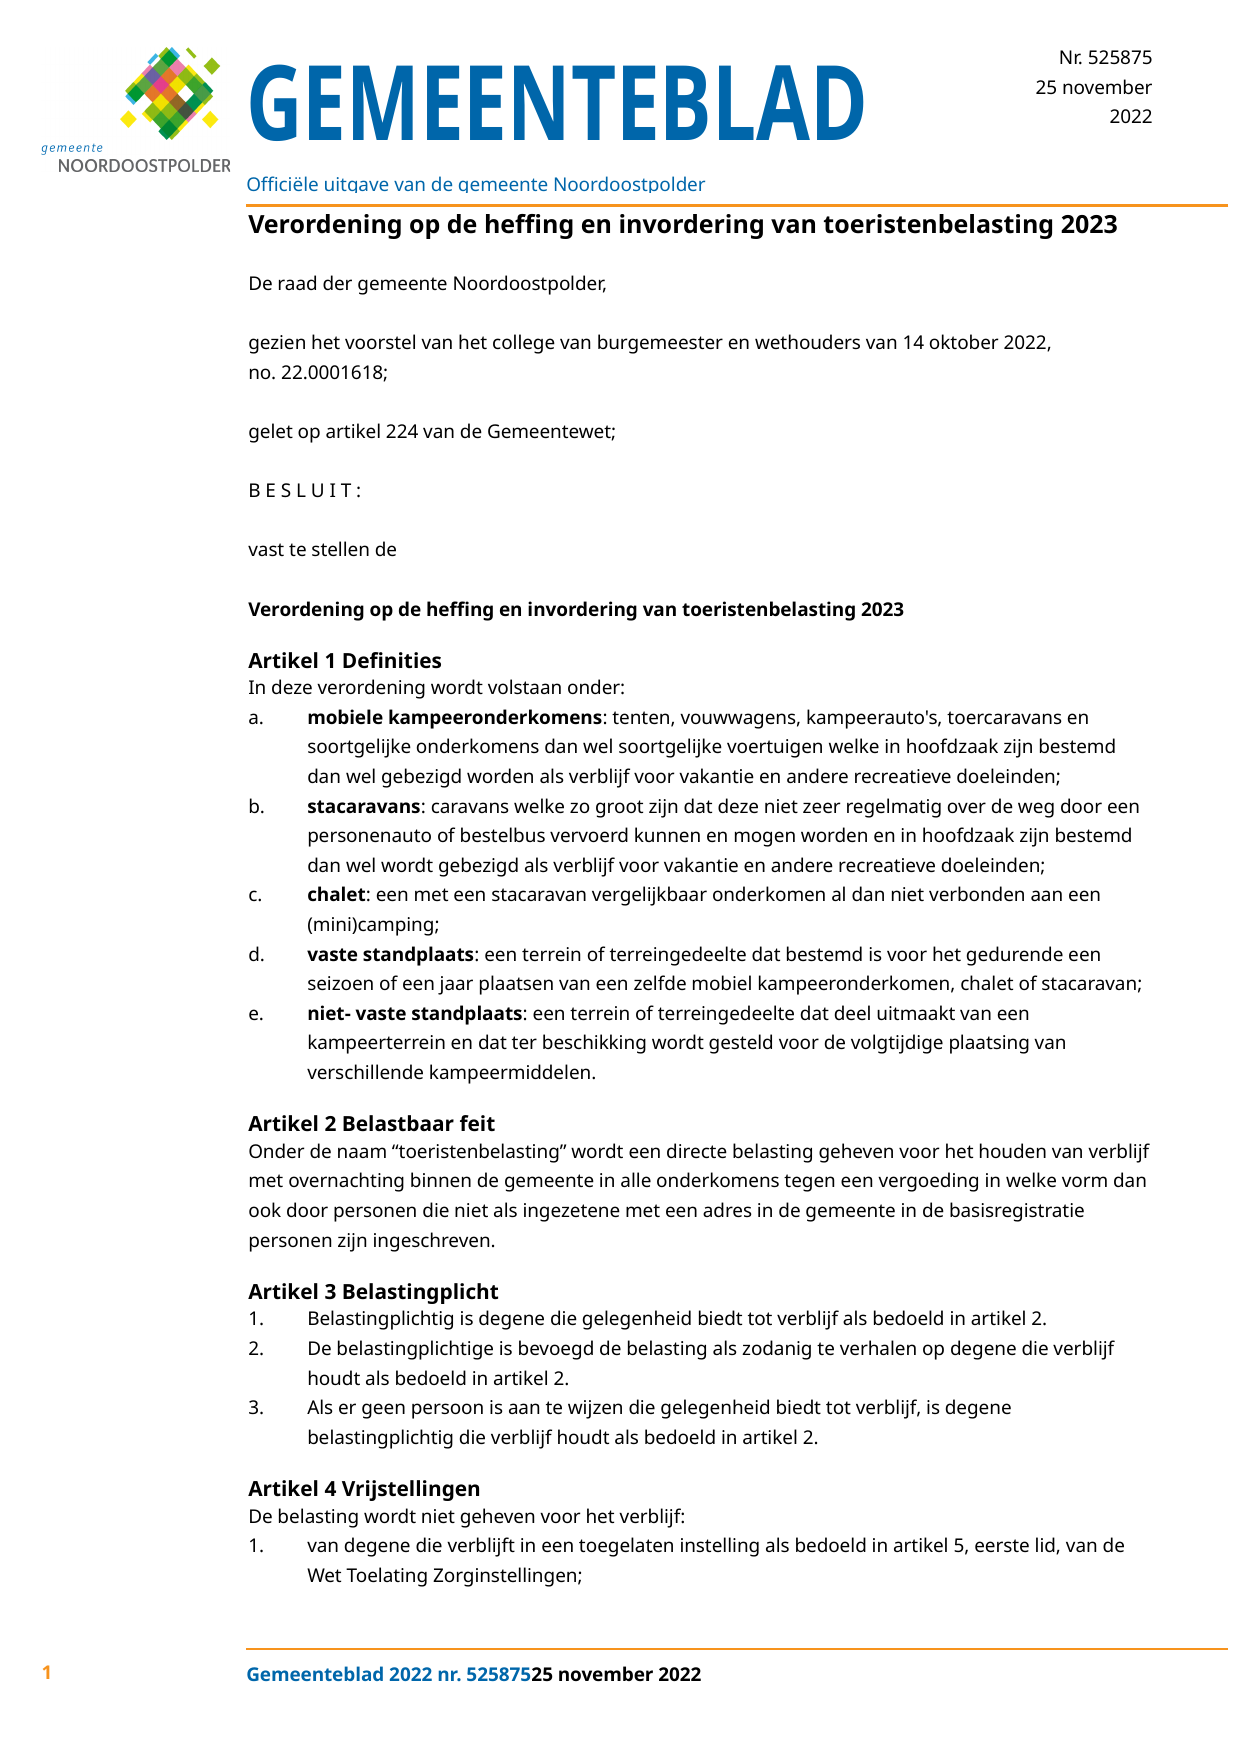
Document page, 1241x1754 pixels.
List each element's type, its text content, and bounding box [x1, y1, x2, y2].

list mobiele kampeeronderkomens: tenten, vouwwagens, kampeerauto's, toercaravans en soortgelijke onderkomens dan wel soortgelijke voertuigen welke in hoofdzaak zijn bestemd dan wel gebezigd worden als verblijf voor vakantie en andere recreatieve doeleinden; [248, 704, 1152, 789]
text Artikel 2 Belastbaar feit [248, 1109, 1152, 1138]
text De belasting wordt niet geheven voor het verblijf: [248, 1503, 1152, 1528]
text no. 22.0001618; [248, 359, 1152, 385]
list stacaravans: caravans welke zo groot zijn dat deze niet zeer regelmatig over de weg door een personenauto of bestelbus vervoerd kunnen en mogen worden en in hoofdzaak zijn bestemd dan wel wordt gebezigd als verblijf voor vakantie en andere recreatieve doeleinden; [248, 793, 1152, 878]
text vast te stellen de [248, 537, 1152, 562]
list niet- vaste standplaats: een terrein of terreingedeelte dat deel uitmaakt van een kampeerterrein en dat ter beschikking wordt gesteld voor de volgtijdige plaatsing van verschillende kampeermiddelen. [248, 1000, 1152, 1085]
text Verordening op de heffing en invordering van toeristenbelasting 2023 [248, 207, 1152, 241]
list De belastingplichtige is bevoegd de belasting als zodanig te verhalen op degene die verblijf houdt als bedoeld in artikel 2. [248, 1335, 1152, 1391]
list Belastingplichtig is degene die gelegenheid biedt tot verblijf als bedoeld in artikel 2. [248, 1306, 1152, 1331]
text gelet op artikel 224 van de Gemeentewet; [248, 418, 1152, 444]
list chalet: een met een stacaravan vergelijkbaar onderkomen al dan niet verbonden aan een (mini)camping; [248, 882, 1152, 937]
text Artikel 1 Definities [248, 646, 1152, 674]
text De raad der gemeente Noordoostpolder, [248, 270, 1152, 296]
text In deze verordening wordt volstaan onder: [248, 674, 1152, 700]
text Artikel 3 Belastingplicht [248, 1277, 1152, 1306]
list Als er geen persoon is aan te wijzen die gelegenheid biedt tot verblijf, is degene belastingplichtig die verblijf houdt als bedoeld in artikel 2. [248, 1394, 1152, 1450]
text Artikel 4 Vrijstellingen [248, 1474, 1152, 1503]
list vaste standplaats: een terrein of terreingedeelte dat bestemd is voor het gedurende een seizoen of een jaar plaatsen van een zelfde mobiel kampeeronderkomen, chalet of stacaravan; [248, 941, 1152, 996]
text gezien het voorstel van het college van burgemeester en wethouders van 14 oktober 2022, [248, 329, 1152, 355]
text Verordening op de heffing en invordering van toeristenbelasting 2023 [248, 596, 1152, 621]
text Onder de naam “toeristenbelasting” wordt een directe belasting geheven voor het houden van verblijf met overnachting binnen de gemeente in alle onderkomens tegen een vergoeding in welke vorm dan ook door personen die niet als ingezetene met een adres in de gemeente in de basisregistratie personen zijn ingeschreven. [248, 1138, 1152, 1252]
picture [41, 47, 231, 172]
text B E S L U I T : [248, 477, 1152, 503]
list van degene die verblijft in een toegelaten instelling als bedoeld in artikel 5, eerste lid, van de Wet Toelating Zorginstellingen; [248, 1532, 1152, 1588]
